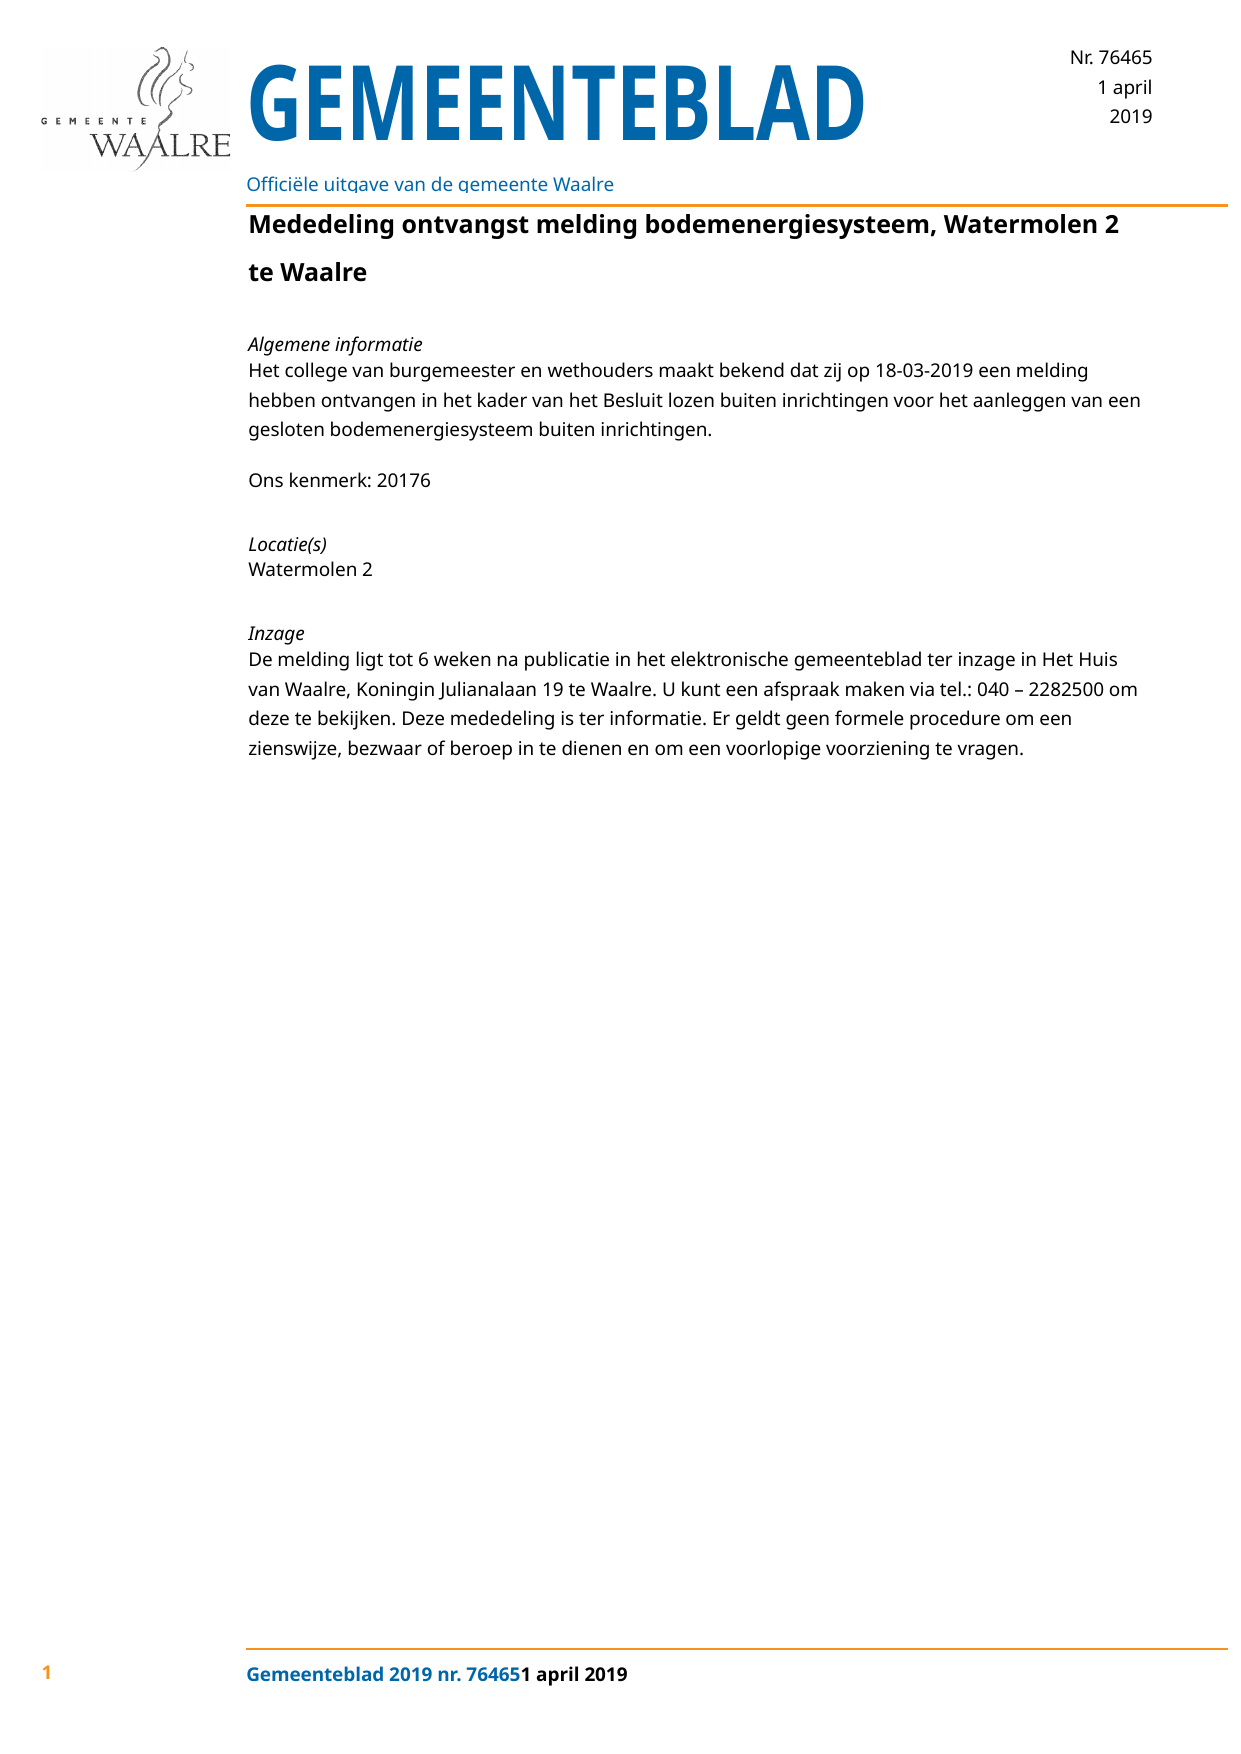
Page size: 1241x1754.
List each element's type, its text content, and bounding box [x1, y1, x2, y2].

text Mededeling ontvangst melding bodemenergiesysteem, Watermolen 2 te Waalre [248, 207, 1152, 288]
text Het college van burgemeester en wethouders maakt bekend dat zij op 18-03-2019 een melding hebben ontvangen in het kader van het Besluit lozen buiten inrichtingen voor het aanleggen van een gesloten bodemenergiesysteem buiten inrichtingen. [248, 357, 1152, 442]
text Ons kenmerk: 20176 [248, 467, 1152, 492]
text Watermolen 2 [248, 556, 1152, 582]
text De melding ligt tot 6 weken na publicatie in het elektronische gemeenteblad ter inzage in Het Huis van Waalre, Koningin Julianalaan 19 te Waalre. U kunt een afspraak maken via tel.: 040 – 2282500 om deze te bekijken. Deze mededeling is ter informatie. Er geldt geen formele procedure om een zienswijze, bezwaar of beroep in te dienen en om een voorlopige voorziening te vragen. [248, 646, 1152, 761]
text Algemene informatie [248, 331, 1152, 357]
text Locatie(s) [248, 531, 1152, 556]
picture [41, 47, 231, 172]
text Inzage [248, 620, 1152, 646]
